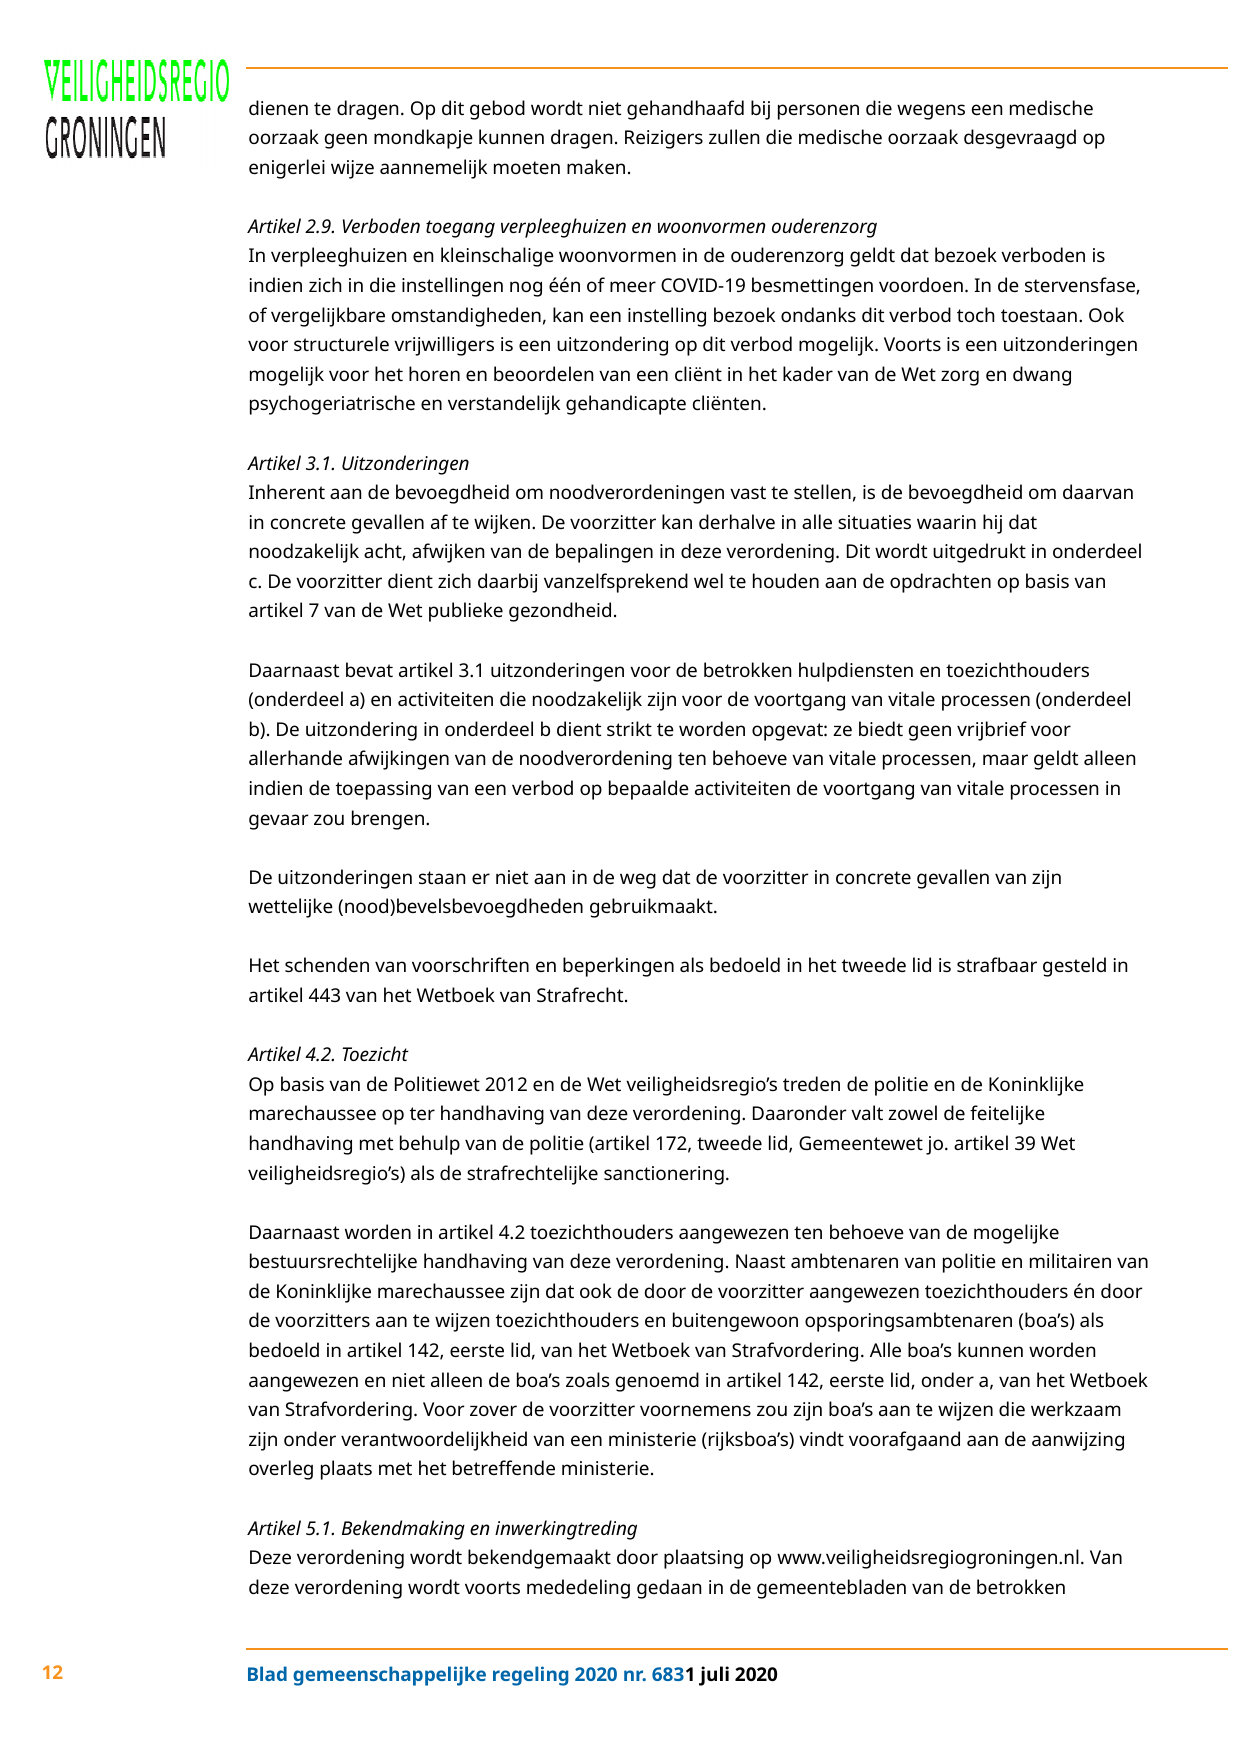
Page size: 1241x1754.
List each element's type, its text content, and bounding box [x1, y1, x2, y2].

text Inherent aan de bevoegdheid om noodverordeningen vast te stellen, is de bevoegdheid om daarvan in concrete gevallen af te wijken. De voorzitter kan derhalve in alle situaties waarin hij dat noodzakelijk acht, afwijken van de bepalingen in deze verordening. Dit wordt uitgedrukt in onderdeel c. De voorzitter dient zich daarbij vanzelfsprekend wel te houden aan de opdrachten op basis van artikel 7 van de Wet publieke gezondheid. [248, 479, 1152, 623]
text dienen te dragen. Op dit gebod wordt niet gehandhaafd bij personen die wegens een medische oorzaak geen mondkapje kunnen dragen. Reizigers zullen die medische oorzaak desgevraagd op enigerlei wijze aannemelijk moeten maken. [248, 95, 1152, 180]
text Daarnaast bevat artikel 3.1 uitzonderingen voor de betrokken hulpdiensten en toezichthouders (onderdeel a) en activiteiten die noodzakelijk zijn voor de voortgang van vitale processen (onderdeel b). De uitzondering in onderdeel b dient strikt te worden opgevat: ze biedt geen vrijbrief voor allerhande afwijkingen van de noodverordening ten behoeve van vitale processen, maar geldt alleen indien de toepassing van een verbod op bepaalde activiteiten de voortgang van vitale processen in gevaar zou brengen. [248, 657, 1152, 831]
text Daarnaast worden in artikel 4.2 toezichthouders aangewezen ten behoeve van de mogelijke bestuursrechtelijke handhaving van deze verordening. Naast ambtenaren van politie en militairen van de Koninklijke marechaussee zijn dat ook de door de voorzitter aangewezen toezichthouders én door de voorzitters aan te wijzen toezichthouders en buitengewoon opsporingsambtenaren (boa’s) als bedoeld in artikel 142, eerste lid, van het Wetboek van Strafvordering. Alle boa’s kunnen worden aangewezen en niet alleen de boa’s zoals genoemd in artikel 142, eerste lid, onder a, van het Wetboek van Strafvordering. Voor zover de voorzitter voornemens zou zijn boa’s aan te wijzen die werkzaam zijn onder verantwoordelijkheid van een ministerie (rijksboa’s) vindt voorafgaand aan de aanwijzing overleg plaats met het betreffende ministerie. [248, 1219, 1152, 1481]
text Artikel 3.1. Uitzonderingen [248, 450, 1152, 476]
text De uitzonderingen staan er niet aan in de weg dat de voorzitter in concrete gevallen van zijn wettelijke (nood)bevelsbevoegdheden gebruikmaakt. [248, 864, 1152, 919]
text Artikel 2.9. Verboden toegang verpleeghuizen en woonvormen ouderenzorg [248, 213, 1152, 239]
text Artikel 4.2. Toezicht [248, 1041, 1152, 1067]
text Deze verordening wordt bekendgemaakt door plaatsing op www.veiligheidsregiogroningen.nl. Van deze verordening wordt voorts mededeling gedaan in de gemeentebladen van de betrokken [248, 1544, 1152, 1600]
text In verpleeghuizen en kleinschalige woonvormen in de ouderenzorg geldt dat bezoek verboden is indien zich in die instellingen nog één of meer COVID-19 besmettingen voordoen. In de stervensfase, of vergelijkbare omstandigheden, kan een instelling bezoek ondanks dit verbod toch toestaan. Ook voor structurele vrijwilligers is een uitzondering op dit verbod mogelijk. Voorts is een uitzonderingen mogelijk voor het horen en beoordelen van een cliënt in het kader van de Wet zorg en dwang psychogeriatrische en verstandelijk gehandicapte cliënten. [248, 243, 1152, 416]
text Het schenden van voorschriften en beperkingen als bedoeld in het tweede lid is strafbaar gesteld in artikel 443 van het Wetboek van Strafrecht. [248, 953, 1152, 1008]
text Artikel 5.1. Bekendmaking en inwerkingtreding [248, 1515, 1152, 1541]
text Op basis van de Politiewet 2012 en de Wet veiligheidsregio’s treden de politie en de Koninklijke marechaussee op ter handhaving van deze verordening. Daaronder valt zowel de feitelijke handhaving met behulp van de politie (artikel 172, tweede lid, Gemeentewet jo. artikel 39 Wet veiligheidsregio’s) als de strafrechtelijke sanctionering. [248, 1071, 1152, 1186]
picture [41, 47, 231, 172]
